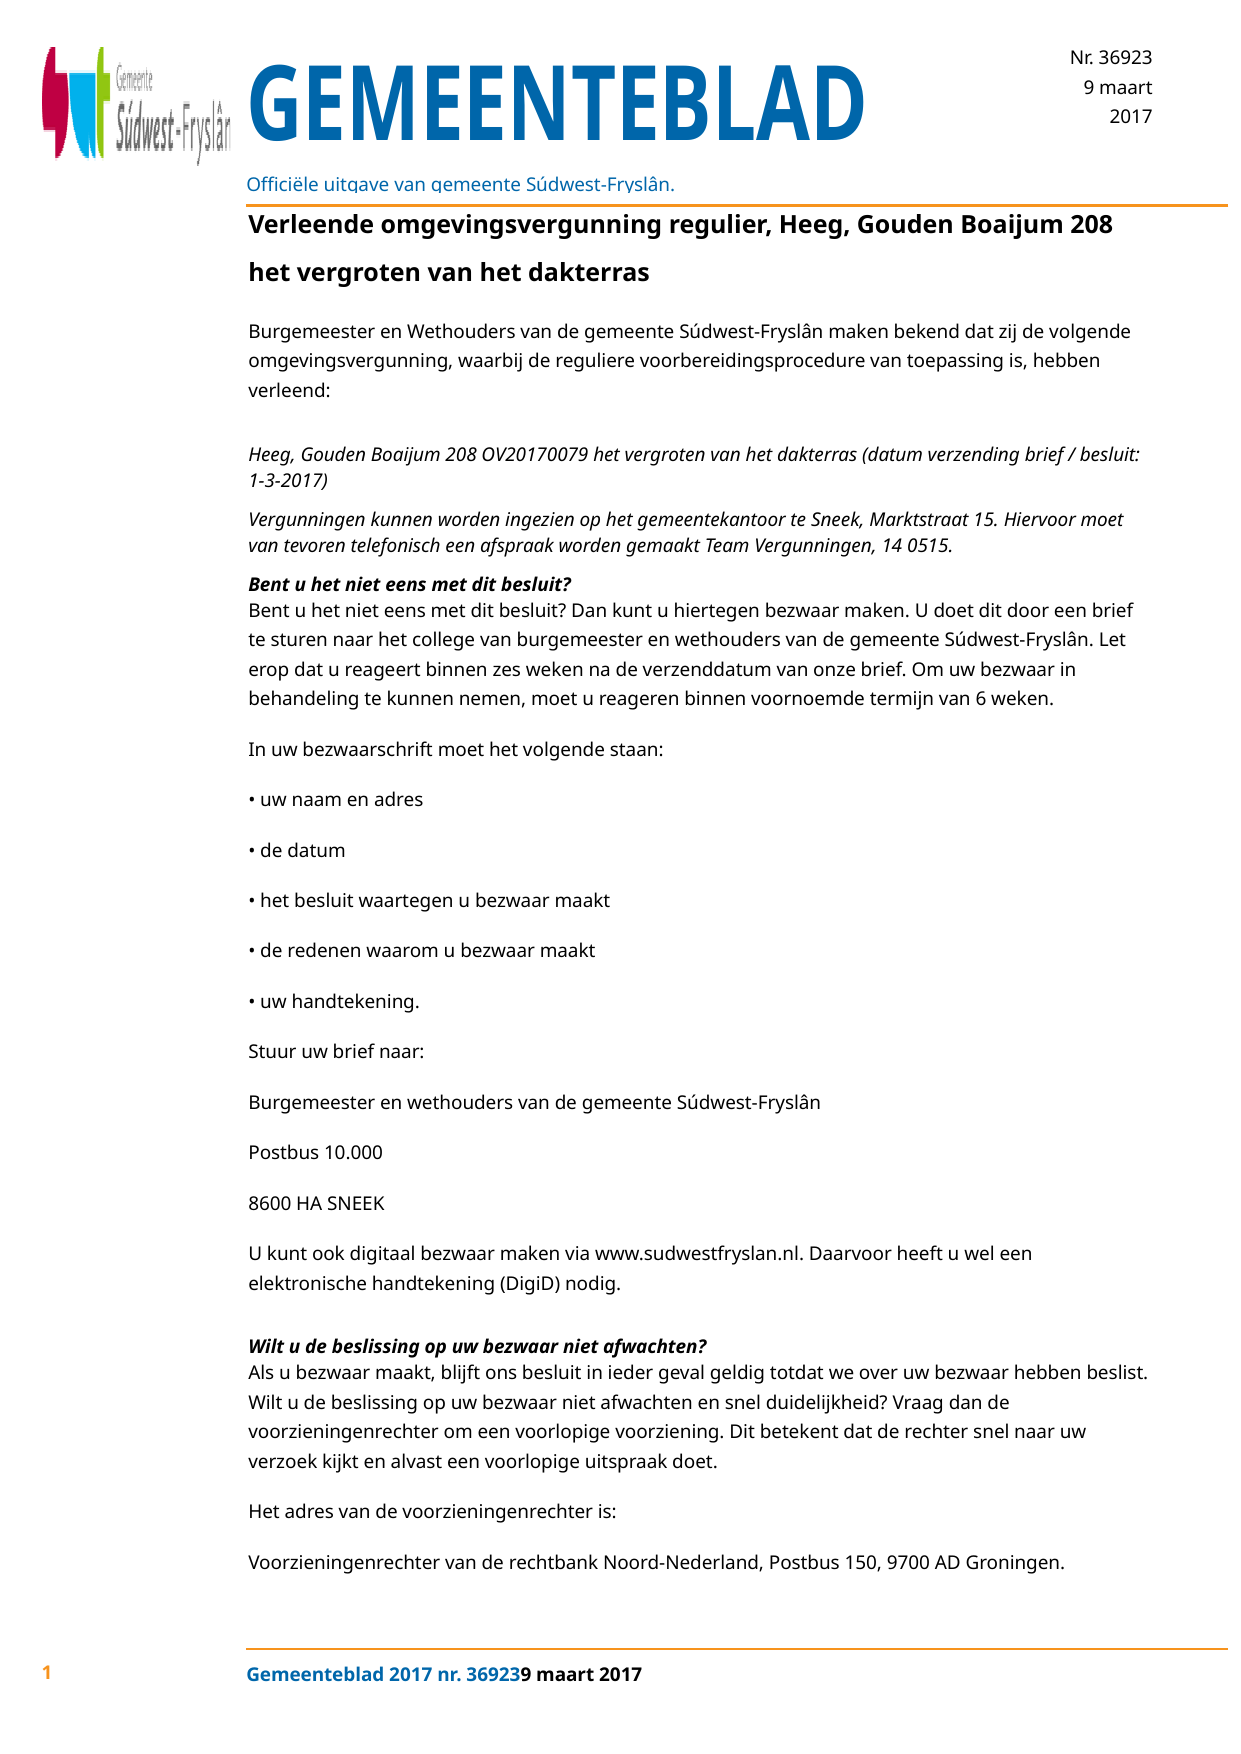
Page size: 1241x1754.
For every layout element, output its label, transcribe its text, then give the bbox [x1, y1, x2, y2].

picture [41, 47, 231, 172]
text 8600 HA SNEEK [248, 1190, 1152, 1215]
text Burgemeester en Wethouders van de gemeente Súdwest-Fryslân maken bekend dat zij de volgende omgevingsvergunning, waarbij de reguliere voorbereidingsprocedure van toepassing is, hebben verleend: [248, 318, 1152, 403]
text Postbus 10.000 [248, 1139, 1152, 1165]
text • de datum [248, 837, 1152, 862]
text Als u bezwaar maakt, blijft ons besluit in ieder geval geldig totdat we over uw bezwaar hebben beslist. Wilt u de beslissing op uw bezwaar niet afwachten en snel duidelijkheid? Vraag dan de voorzieningenrechter om een voorlopige voorziening. Dit betekent dat de rechter snel naar uw verzoek kijkt en alvast een voorlopige uitspraak doet. [248, 1359, 1152, 1474]
text • uw naam en adres [248, 786, 1152, 812]
text • het besluit waartegen u bezwaar maakt [248, 887, 1152, 913]
text Bent u het niet eens met dit besluit? Dan kunt u hiertegen bezwaar maken. U doet dit door een brief te sturen naar het college van burgemeester en wethouders van de gemeente Súdwest-Fryslân. Let erop dat u reageert binnen zes weken na de verzenddatum van onze brief. Om uw bezwaar in behandeling te kunnen nemen, moet u reageren binnen voornoemde termijn van 6 weken. [248, 597, 1152, 711]
text Bent u het niet eens met dit besluit? [248, 571, 1152, 597]
text Burgemeester en wethouders van de gemeente Súdwest-Fryslân [248, 1089, 1152, 1114]
text Vergunningen kunnen worden ingezien op het gemeentekantoor te Sneek, Marktstraat 15. Hiervoor moet van tevoren telefonisch een afspraak worden gemaakt Team Vergunningen, 14 0515. [248, 506, 1152, 557]
text • uw handtekening. [248, 988, 1152, 1014]
text • de redenen waarom u bezwaar maakt [248, 938, 1152, 963]
text Stuur uw brief naar: [248, 1038, 1152, 1064]
text Verleende omgevingsvergunning regulier, Heeg, Gouden Boaijum 208 het vergroten van het dakterras [248, 207, 1152, 288]
text Voorzieningenrechter van de rechtbank Noord-Nederland, Postbus 150, 9700 AD Groningen. [248, 1549, 1152, 1575]
text In uw bezwaarschrift moet het volgende staan: [248, 736, 1152, 762]
text Het adres van de voorzieningenrechter is: [248, 1498, 1152, 1524]
text U kunt ook digitaal bezwaar maken via www.sudwestfryslan.nl. Daarvoor heeft u wel een elektronische handtekening (DigiD) nodig. [248, 1240, 1152, 1295]
text Wilt u de beslissing op uw bezwaar niet afwachten? [248, 1334, 1152, 1359]
text Heeg, Gouden Boaijum 208 OV20170079 het vergroten van het dakterras (datum verzending brief / besluit: 1-3-2017) [248, 441, 1152, 492]
